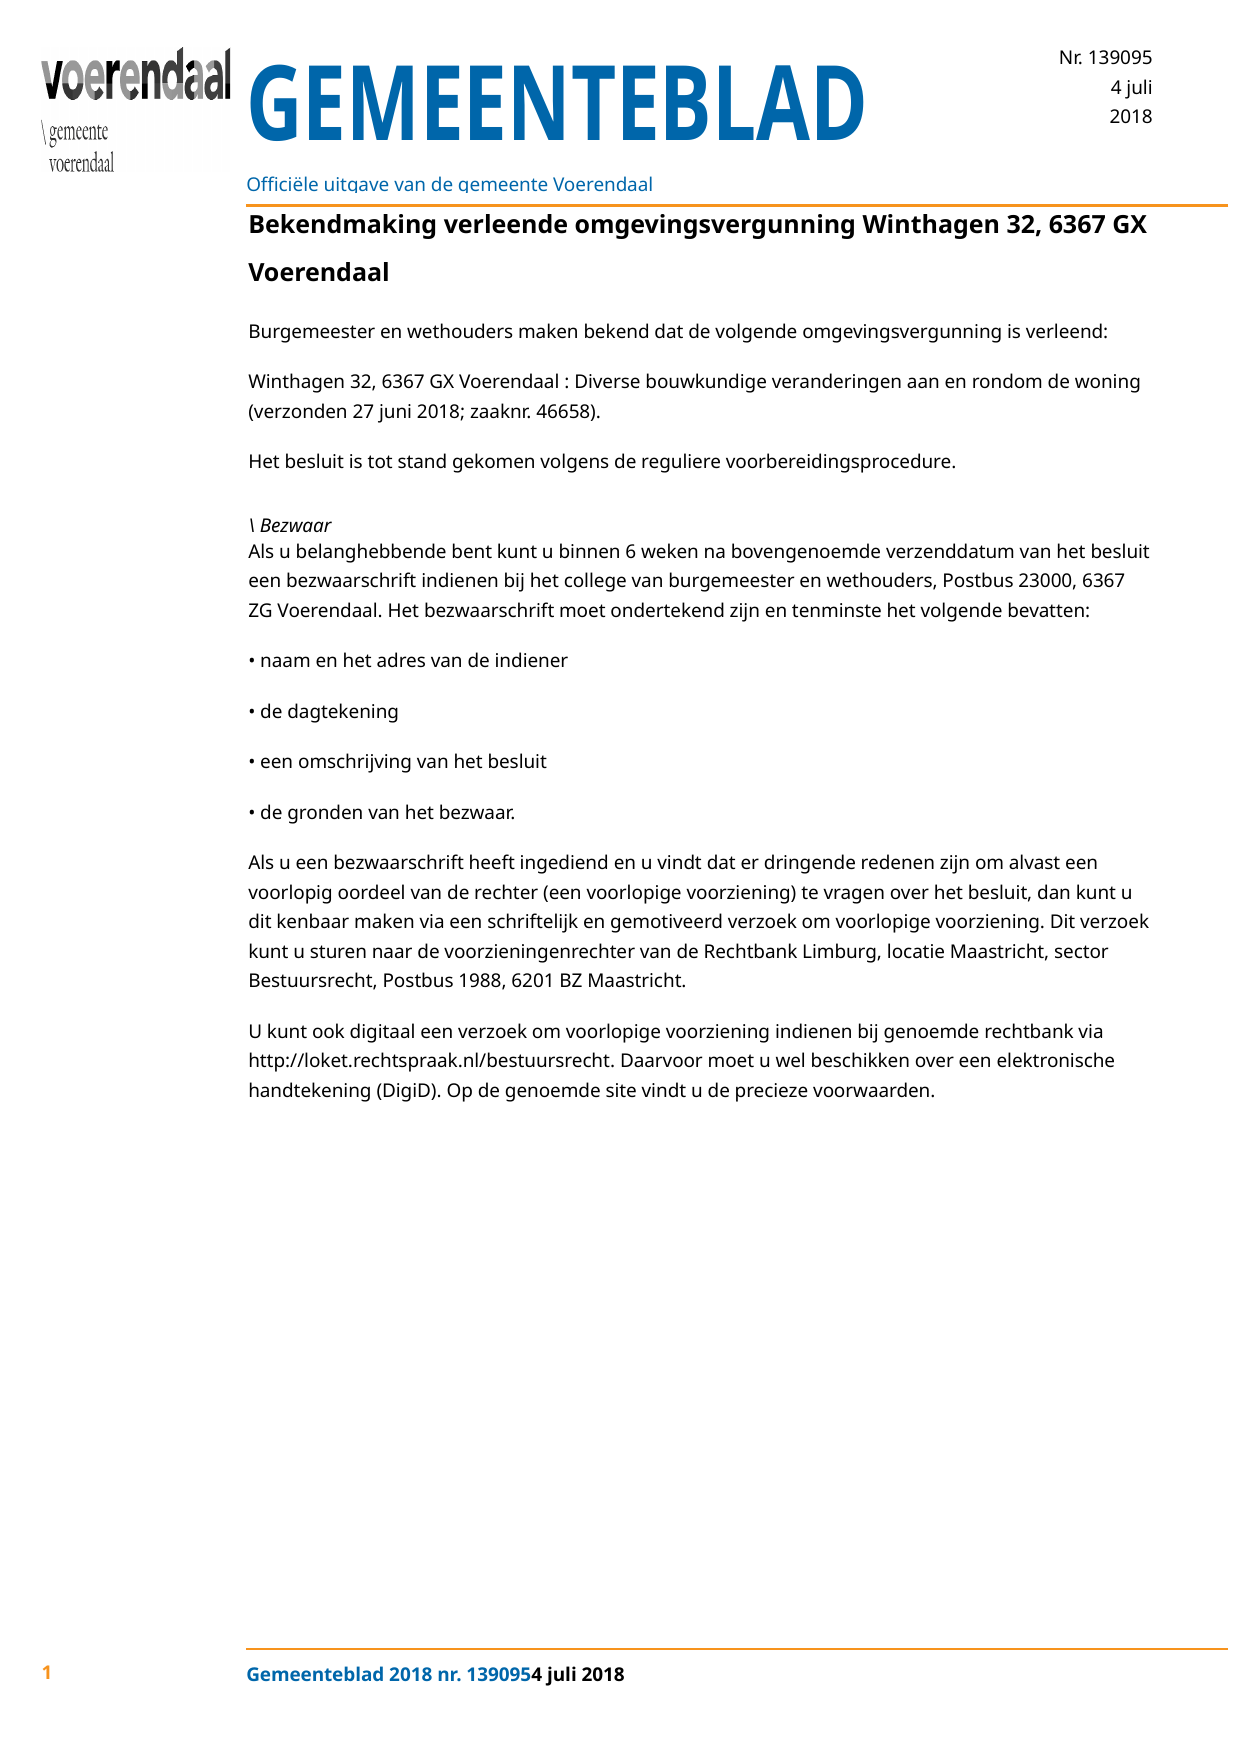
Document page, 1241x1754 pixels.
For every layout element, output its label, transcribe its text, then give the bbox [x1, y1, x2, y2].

text • een omschrijving van het besluit [248, 748, 1152, 774]
text • de dagtekening [248, 698, 1152, 724]
text • naam en het adres van de indiener [248, 648, 1152, 673]
text U kunt ook digitaal een verzoek om voorlopige voorziening indienen bij genoemde rechtbank via http://loket.rechtspraak.nl/bestuursrecht. Daarvoor moet u wel beschikken over een elektronische handtekening (DigiD). Op de genoemde site vindt u de precieze voorwaarden. [248, 1018, 1152, 1103]
text \ Bezwaar [248, 512, 1152, 538]
text Winthagen 32, 6367 GX Voerendaal : Diverse bouwkundige veranderingen aan en rondom de woning (verzonden 27 juni 2018; zaaknr. 46658). [248, 368, 1152, 424]
text Burgemeester en wethouders maken bekend dat de volgende omgevingsvergunning is verleend: [248, 318, 1152, 344]
text Als u belanghebbende bent kunt u binnen 6 weken na bovengenoemde verzenddatum van het besluit een bezwaarschrift indienen bij het college van burgemeester en wethouders, Postbus 23000, 6367 ZG Voerendaal. Het bezwaarschrift moet ondertekend zijn en tenminste het volgende bevatten: [248, 538, 1152, 623]
text • de gronden van het bezwaar. [248, 799, 1152, 824]
text Het besluit is tot stand gekomen volgens de reguliere voorbereidingsprocedure. [248, 448, 1152, 474]
picture [41, 47, 231, 172]
text Als u een bezwaarschrift heeft ingediend en u vindt dat er dringende redenen zijn om alvast een voorlopig oordeel van de rechter (een voorlopige voorziening) te vragen over het besluit, dan kunt u dit kenbaar maken via een schriftelijk en gemotiveerd verzoek om voorlopige voorziening. Dit verzoek kunt u sturen naar de voorzieningenrechter van de Rechtbank Limburg, locatie Maastricht, sector Bestuursrecht, Postbus 1988, 6201 BZ Maastricht. [248, 849, 1152, 993]
text Bekendmaking verleende omgevingsvergunning Winthagen 32, 6367 GX Voerendaal [248, 207, 1152, 288]
